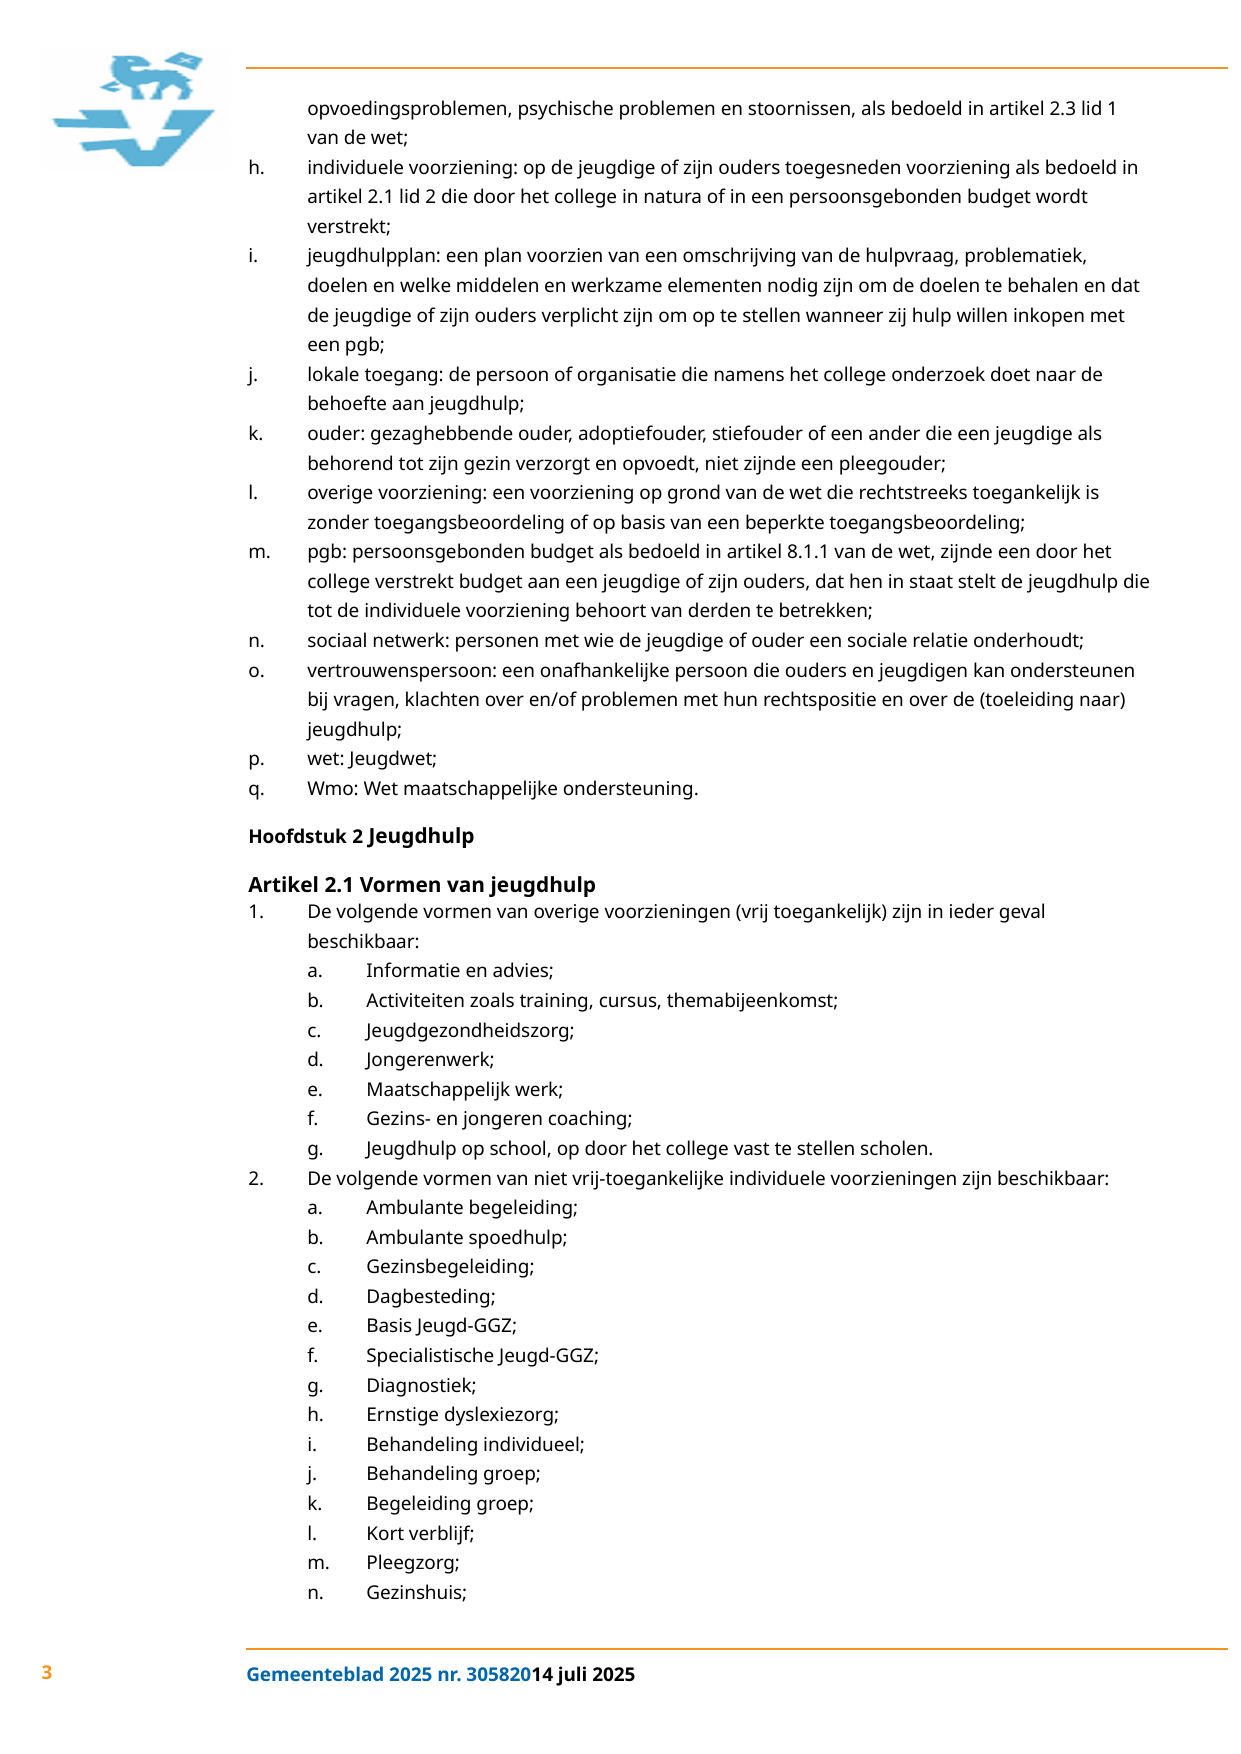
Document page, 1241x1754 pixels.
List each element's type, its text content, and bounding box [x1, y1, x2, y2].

list Pleegzorg; [307, 1549, 1152, 1575]
list wet: Jeugdwet; [248, 746, 1152, 771]
list Ernstige dyslexiezorg; [307, 1401, 1152, 1427]
list Dagbesteding; [307, 1283, 1152, 1309]
list Jeugdgezondheidszorg; [307, 1017, 1152, 1043]
text Artikel 2.1 Vormen van jeugdhulp [248, 870, 1152, 898]
list Behandeling individueel; [307, 1431, 1152, 1457]
list pgb: persoonsgebonden budget als bedoeld in artikel 8.1.1 van de wet, zijnde een door het college verstrekt budget aan een jeugdige of zijn ouders, dat hen in staat stelt de jeugdhulp die tot de individuele voorziening behoort van derden te betrekken; [248, 538, 1152, 623]
list De volgende vormen van niet vrij-toegankelijke individuele voorzieningen zijn beschikbaar: [248, 1165, 1152, 1191]
list Wmo: Wet maatschappelijke ondersteuning. [248, 775, 1152, 801]
list Jongerenwerk; [307, 1046, 1152, 1072]
list lokale toegang: de persoon of organisatie die namens het college onderzoek doet naar de behoefte aan jeugdhulp; [248, 361, 1152, 416]
list overige voorziening: een voorziening op grond van de wet die rechtstreeks toegankelijk is zonder toegangsbeoordeling of op basis van een beperkte toegangsbeoordeling; [248, 479, 1152, 535]
list Diagnostiek; [307, 1372, 1152, 1398]
list Gezinsbegeleiding; [307, 1253, 1152, 1279]
list Gezins- en jongeren coaching; [307, 1106, 1152, 1131]
list Informatie en advies; [307, 958, 1152, 983]
picture [41, 47, 231, 172]
list sociaal netwerk: personen met wie de jeugdige of ouder een sociale relatie onderhoudt; [248, 627, 1152, 653]
list vertrouwenspersoon: een onafhankelijke persoon die ouders en jeugdigen kan ondersteunen bij vragen, klachten over en/of problemen met hun rechtspositie en over de (toeleiding naar) jeugdhulp; [248, 657, 1152, 742]
list Specialistische Jeugd-GGZ; [307, 1342, 1152, 1368]
list opvoedingsproblemen, psychische problemen en stoornissen, als bedoeld in artikel 2.3 lid 1 van de wet; [248, 95, 1152, 150]
text Hoofdstuk 2 Jeugdhulp [248, 821, 1152, 849]
list individuele voorziening: op de jeugdige of zijn ouders toegesneden voorziening als bedoeld in artikel 2.1 lid 2 die door het college in natura of in een persoonsgebonden budget wordt verstrekt; [248, 154, 1152, 239]
list Ambulante spoedhulp; [307, 1224, 1152, 1250]
list ouder: gezaghebbende ouder, adoptiefouder, stiefouder of een ander die een jeugdige als behorend tot zijn gezin verzorgt en opvoedt, niet zijnde een pleegouder; [248, 420, 1152, 476]
list Activiteiten zoals training, cursus, themabijeenkomst; [307, 987, 1152, 1013]
list Kort verblijf; [307, 1520, 1152, 1546]
list Behandeling groep; [307, 1461, 1152, 1486]
list Maatschappelijk werk; [307, 1076, 1152, 1102]
list jeugdhulpplan: een plan voorzien van een omschrijving van de hulpvraag, problematiek, doelen en welke middelen en werkzame elementen nodig zijn om de doelen te behalen en dat de jeugdige of zijn ouders verplicht zijn om op te stellen wanneer zij hulp willen inkopen met een pgb; [248, 243, 1152, 357]
list De volgende vormen van overige voorzieningen (vrij toegankelijk) zijn in ieder geval beschikbaar: [248, 898, 1152, 954]
list Gezinshuis; [307, 1579, 1152, 1605]
list Ambulante begeleiding; [307, 1194, 1152, 1220]
list Basis Jeugd-GGZ; [307, 1313, 1152, 1338]
list Jeugdhulp op school, op door het college vast te stellen scholen. [307, 1135, 1152, 1161]
list Begeleiding groep; [307, 1490, 1152, 1516]
